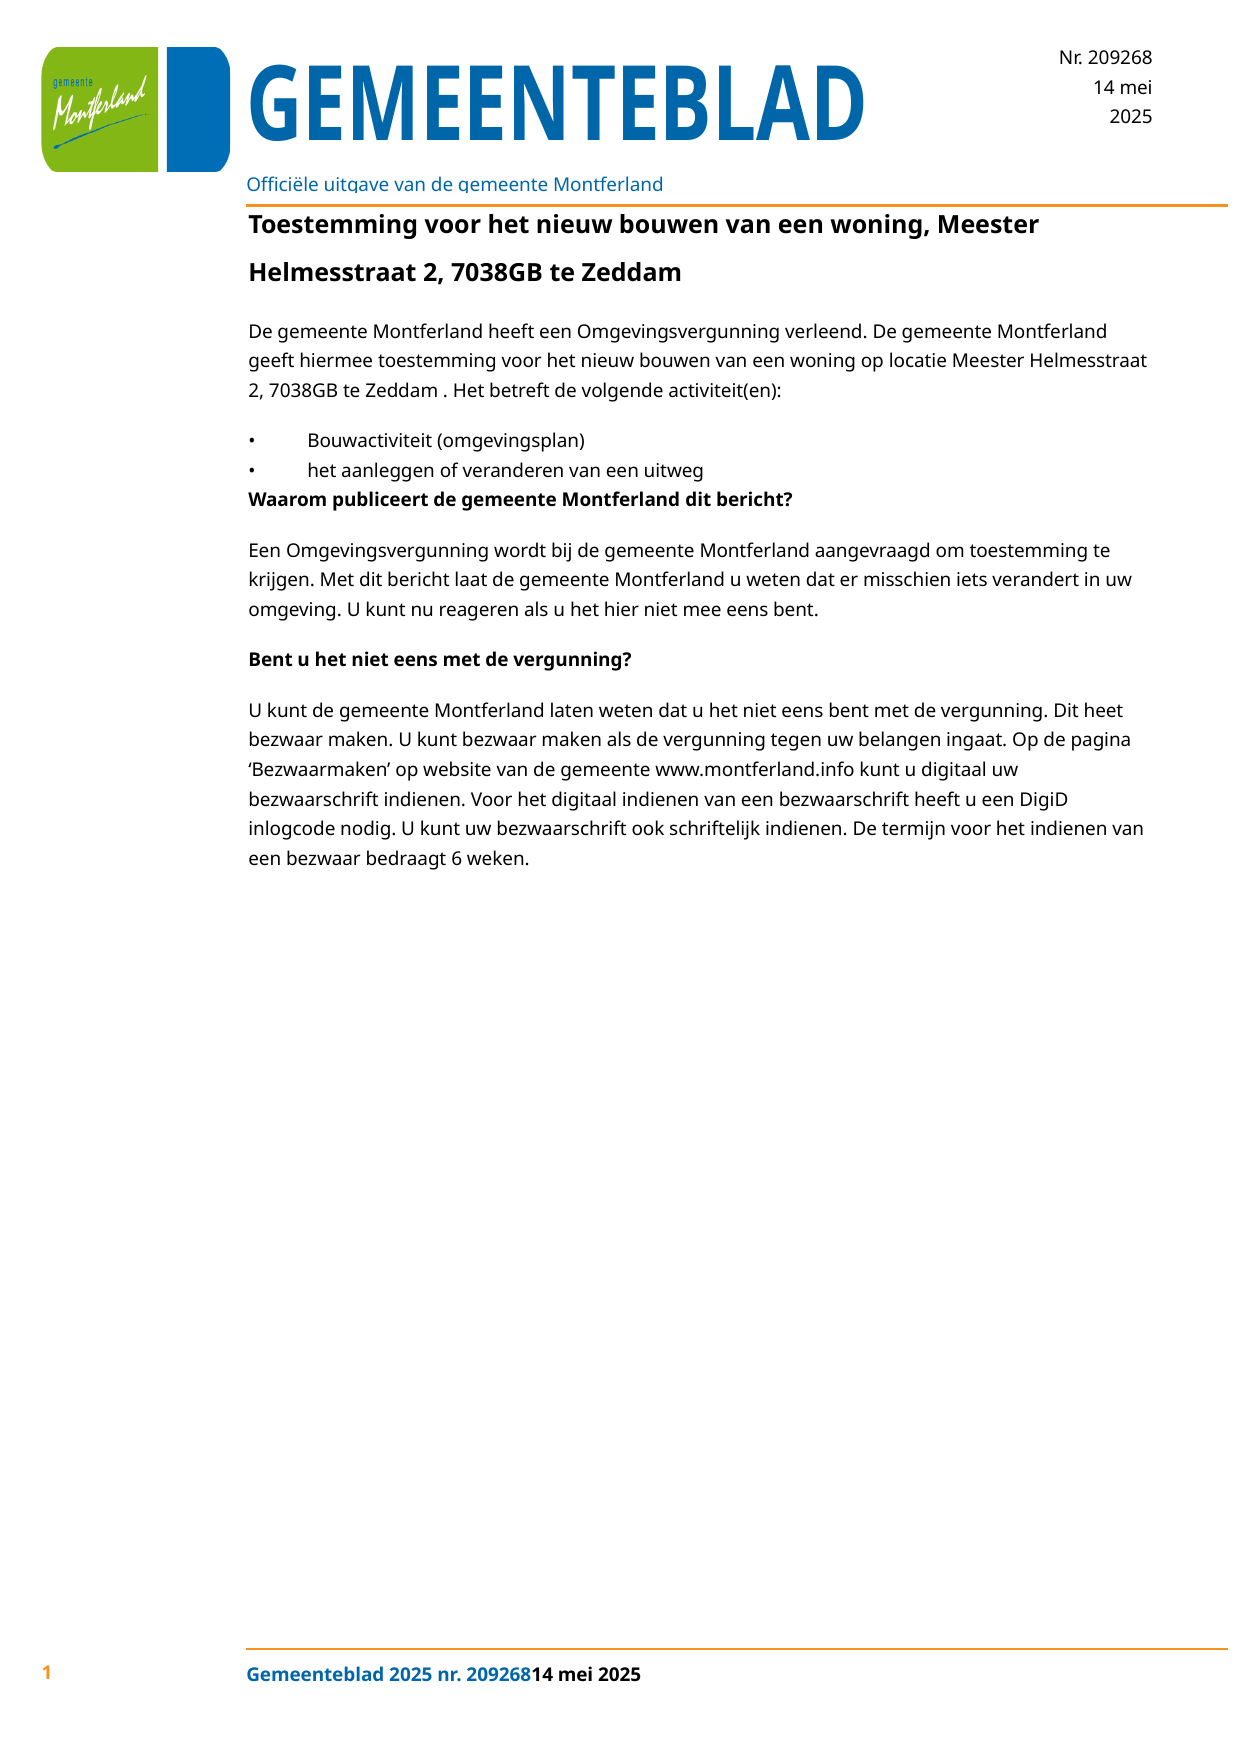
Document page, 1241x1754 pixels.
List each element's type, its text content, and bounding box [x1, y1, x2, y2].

text Toestemming voor het nieuw bouwen van een woning, Meester Helmesstraat 2, 7038GB te Zeddam [248, 207, 1152, 288]
picture [41, 47, 231, 172]
text U kunt de gemeente Montferland laten weten dat u het niet eens bent met de vergunning. Dit heet bezwaar maken. U kunt bezwaar maken als de vergunning tegen uw belangen ingaat. Op de pagina ‘Bezwaarmaken’ op website van de gemeente www.montferland.info kunt u digitaal uw bezwaarschrift indienen. Voor het digitaal indienen van een bezwaarschrift heeft u een DigiD inlogcode nodig. U kunt uw bezwaarschrift ook schriftelijk indienen. De termijn voor het indienen van een bezwaar bedraagt 6 weken. [248, 697, 1152, 871]
text Een Omgevingsvergunning wordt bij de gemeente Montferland aangevraagd om toestemming te krijgen. Met dit bericht laat de gemeente Montferland u weten dat er misschien iets verandert in uw omgeving. U kunt nu reageren als u het hier niet mee eens bent. [248, 537, 1152, 622]
list het aanleggen of veranderen van een uitweg [248, 457, 1152, 483]
list Bouwactiviteit (omgevingsplan) [248, 427, 1152, 453]
text Bent u het niet eens met de vergunning? [248, 647, 1152, 672]
text De gemeente Montferland heeft een Omgevingsvergunning verleend. De gemeente Montferland geeft hiermee toestemming voor het nieuw bouwen van een woning op locatie Meester Helmesstraat 2, 7038GB te Zeddam . Het betreft de volgende activiteit(en): [248, 318, 1152, 403]
text Waarom publiceert de gemeente Montferland dit bericht? [248, 487, 1152, 512]
